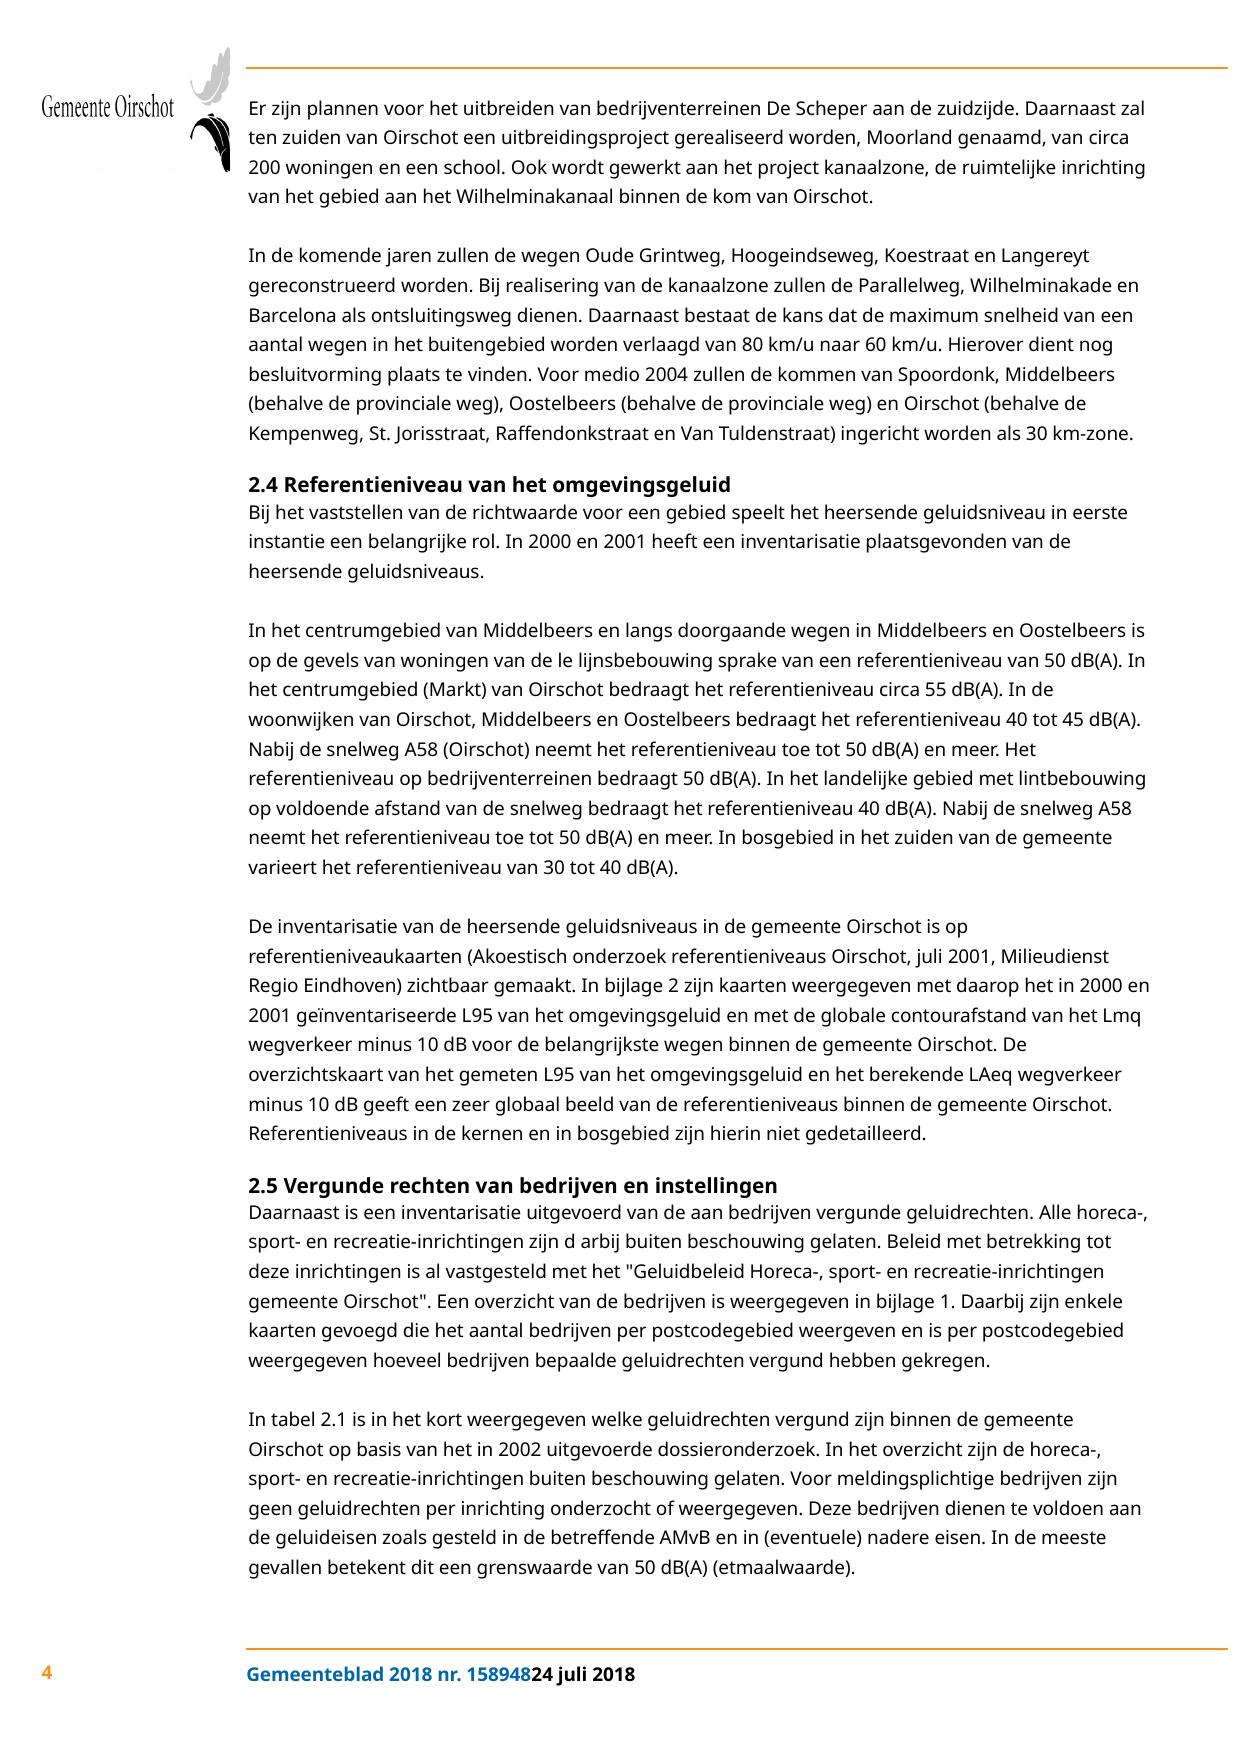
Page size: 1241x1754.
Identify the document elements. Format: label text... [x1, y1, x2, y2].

picture [41, 47, 231, 172]
text Bij het vaststellen van de richtwaarde voor een gebied speelt het heersende geluidsniveau in eerste instantie een belangrijke rol. In 2000 en 2001 heeft een inventarisatie plaatsgevonden van de heersende geluidsniveaus. [248, 499, 1152, 584]
text In tabel 2.1 is in het kort weergegeven welke geluidrechten vergund zijn binnen de gemeente Oirschot op basis van het in 2002 uitgevoerde dossieronderzoek. In het overzicht zijn de horeca-, sport- en recreatie-inrichtingen buiten beschouwing gelaten. Voor meldingsplichtige bedrijven zijn geen geluidrechten per inrichting onderzocht of weergegeven. Deze bedrijven dienen te voldoen aan de geluideisen zoals gesteld in de betreffende AMvB en in (eventuele) nadere eisen. In de meeste gevallen betekent dit een grenswaarde van 50 dB(A) (etmaalwaarde). [248, 1406, 1152, 1580]
text 2.5 Vergunde rechten van bedrijven en instellingen [248, 1171, 1152, 1199]
text 2.4 Referentieniveau van het omgevingsgeluid [248, 471, 1152, 499]
text In het centrumgebied van Middelbeers en langs doorgaande wegen in Middelbeers en Oostelbeers is op de gevels van woningen van de le lijnsbebouwing sprake van een referentieniveau van 50 dB(A). In het centrumgebied (Markt) van Oirschot bedraagt het referentieniveau circa 55 dB(A). In de woonwijken van Oirschot, Middelbeers en Oostelbeers bedraagt het referentieniveau 40 tot 45 dB(A). Nabij de snelweg A58 (Oirschot) neemt het referentieniveau toe tot 50 dB(A) en meer. Het referentieniveau op bedrijventerreinen bedraagt 50 dB(A). In het landelijke gebied met lintbebouwing op voldoende afstand van de snelweg bedraagt het referentieniveau 40 dB(A). Nabij de snelweg A58 neemt het referentieniveau toe tot 50 dB(A) en meer. In bosgebied in het zuiden van de gemeente varieert het referentieniveau van 30 tot 40 dB(A). [248, 617, 1152, 880]
text De inventarisatie van de heersende geluidsniveaus in de gemeente Oirschot is op referentieniveaukaarten (Akoestisch onderzoek referentieniveaus Oirschot, juli 2001, Milieudienst Regio Eindhoven) zichtbaar gemaakt. In bijlage 2 zijn kaarten weergegeven met daarop het in 2000 en 2001 geïnventariseerde L95 van het omgevingsgeluid en met de globale contourafstand van het Lmq wegverkeer minus 10 dB voor de belangrijkste wegen binnen de gemeente Oirschot. De overzichtskaart van het gemeten L95 van het omgevingsgeluid en het berekende LAeq wegverkeer minus 10 dB geeft een zeer globaal beeld van de referentieniveaus binnen de gemeente Oirschot. Referentieniveaus in de kernen en in bosgebied zijn hierin niet gedetailleerd. [248, 913, 1152, 1146]
text In de komende jaren zullen de wegen Oude Grintweg, Hoogeindseweg, Koestraat en Langereyt gereconstrueerd worden. Bij realisering van de kanaalzone zullen de Parallelweg, Wilhelminakade en Barcelona als ontsluitingsweg dienen. Daarnaast bestaat de kans dat de maximum snelheid van een aantal wegen in het buitengebied worden verlaagd van 80 km/u naar 60 km/u. Hierover dient nog besluitvorming plaats te vinden. Voor medio 2004 zullen de kommen van Spoordonk, Middelbeers (behalve de provinciale weg), Oostelbeers (behalve de provinciale weg) en Oirschot (behalve de Kempenweg, St. Jorisstraat, Raffendonkstraat en Van Tuldenstraat) ingericht worden als 30 km-zone. [248, 243, 1152, 446]
text Er zijn plannen voor het uitbreiden van bedrijventerreinen De Scheper aan de zuidzijde. Daarnaast zal ten zuiden van Oirschot een uitbreidingsproject gerealiseerd worden, Moorland genaamd, van circa 200 woningen en een school. Ook wordt gewerkt aan het project kanaalzone, de ruimtelijke inrichting van het gebied aan het Wilhelminakanaal binnen de kom van Oirschot. [248, 95, 1152, 209]
text Daarnaast is een inventarisatie uitgevoerd van de aan bedrijven vergunde geluidrechten. Alle horeca-, sport- en recreatie-inrichtingen zijn d arbij buiten beschouwing gelaten. Beleid met betrekking tot deze inrichtingen is al vastgesteld met het "Geluidbeleid Horeca-, sport- en recreatie-inrichtingen gemeente Oirschot". Een overzicht van de bedrijven is weergegeven in bijlage 1. Daarbij zijn enkele kaarten gevoegd die het aantal bedrijven per postcodegebied weergeven en is per postcodegebied weergegeven hoeveel bedrijven bepaalde geluidrechten vergund hebben gekregen. [248, 1199, 1152, 1373]
